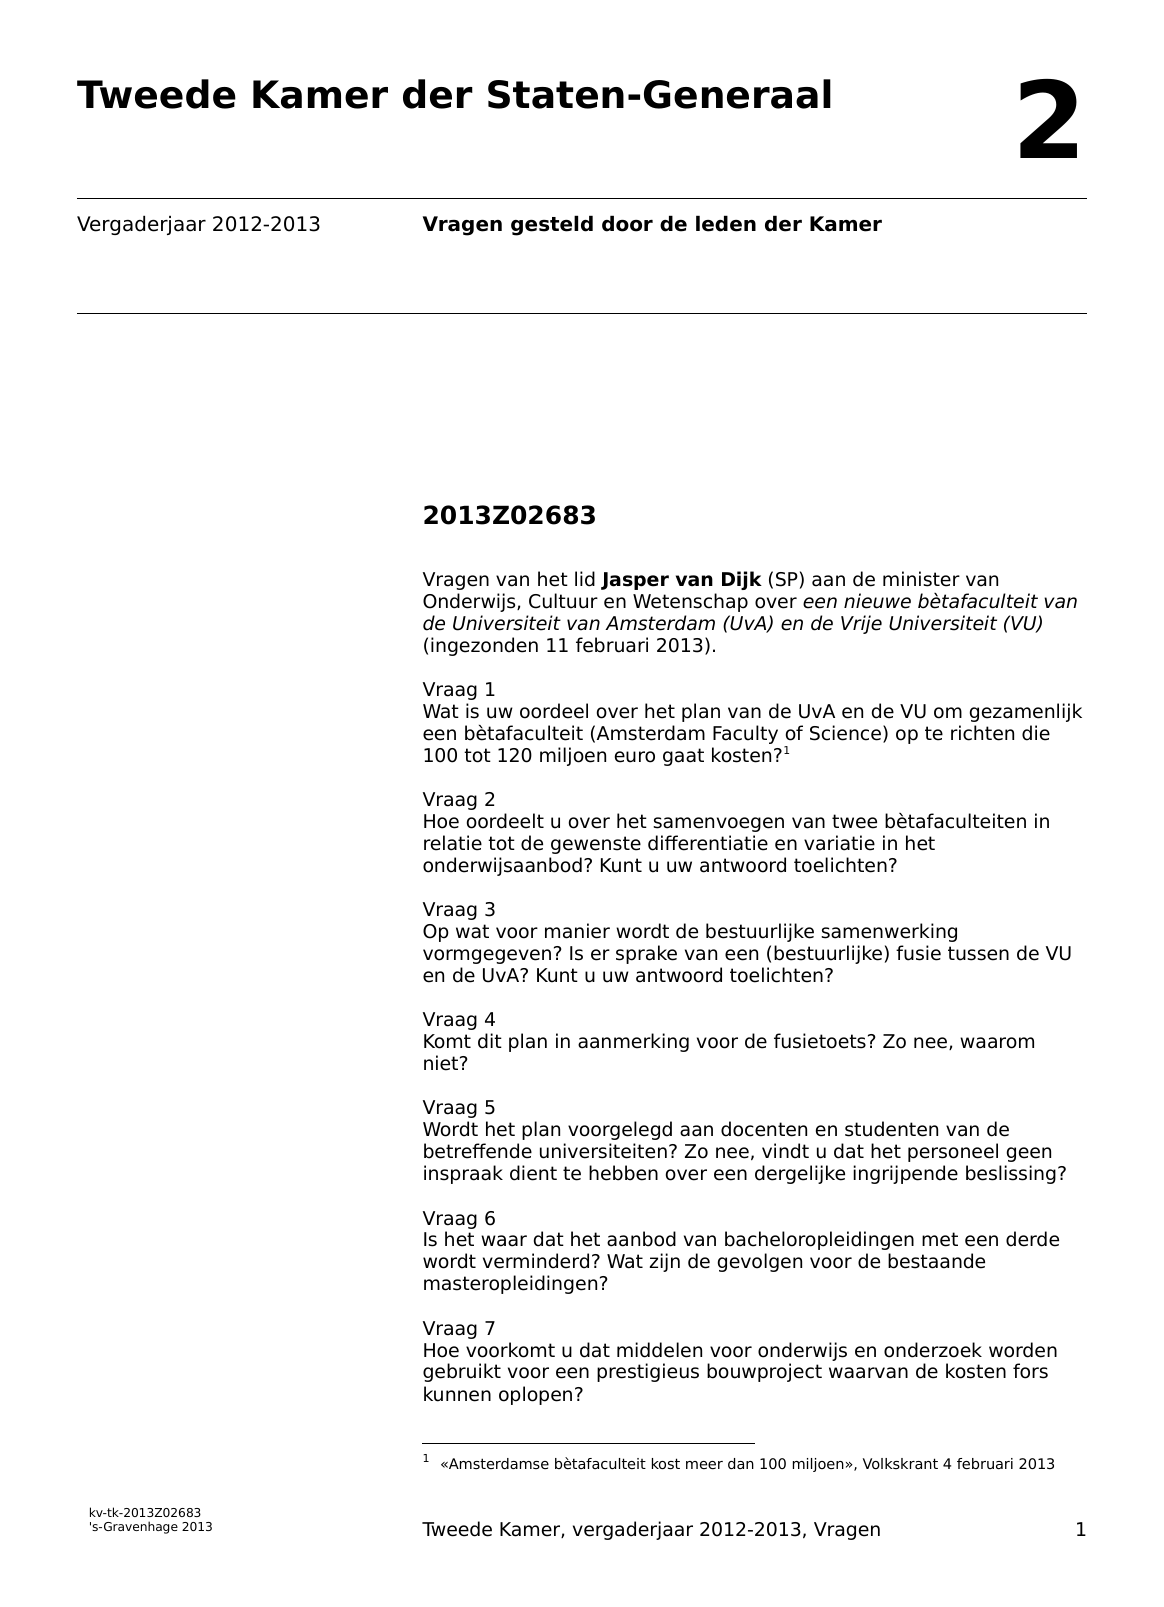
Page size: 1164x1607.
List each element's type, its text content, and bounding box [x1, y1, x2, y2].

text Vraag 1 [422, 679, 1087, 701]
text 's-Gravenhage 2013 [88, 1520, 323, 1534]
text Op wat voor manier wordt de bestuurlijke samenwerking vormgegeven? Is er sprake van een (bestuurlijke) fusie tussen de VU en de UvA? Kunt u uw antwoord toelichten? [422, 921, 1087, 987]
table_header 2 [886, 59, 1087, 198]
text Vraag 5 [422, 1097, 1087, 1119]
text Vraag 4 [422, 1009, 1087, 1031]
text Is het waar dat het aanbod van bacheloropleidingen met een derde wordt verminderd? Wat zijn de gevolgen voor de bestaande masteropleidingen? [422, 1229, 1087, 1295]
text Hoe oordeelt u over het samenvoegen van twee bètafaculteiten in relatie tot de gewenste differentiatie en variatie in het onderwijsaanbod? Kunt u uw antwoord toelichten? [422, 811, 1087, 877]
text 2013Z02683 [422, 501, 1087, 531]
text Hoe voorkomt u dat middelen voor onderwijs en onderzoek worden gebruikt voor een prestigieus bouwproject waarvan de kosten fors kunnen oplopen? [422, 1339, 1087, 1405]
table_cell Vergaderjaar 2012-2013 [77, 199, 422, 313]
text Vragen van het lid Jasper van Dijk (SP) aan de minister van Onderwijs, Cultuur en Wetenschap over een nieuwe bètafaculteit van de Universiteit van Amsterdam (UvA) en de Vrije Universiteit (VU) (ingezonden 11 februari 2013). [422, 569, 1087, 657]
text Vraag 6 [422, 1207, 1087, 1229]
table_cell Vragen gesteld door de leden der Kamer [422, 199, 1087, 313]
text Vraag 2 [422, 789, 1087, 811]
text Vraag 3 [422, 899, 1087, 921]
text Wordt het plan voorgelegd aan docenten en studenten van de betreffende universiteiten? Zo nee, vindt u dat het personeel geen inspraak dient te hebben over een dergelijke ingrijpende beslissing? [422, 1119, 1087, 1185]
text Komt dit plan in aanmerking voor de fusietoets? Zo nee, waarom niet? [422, 1031, 1087, 1075]
text kv-tk-2013Z02683 [88, 1506, 323, 1520]
text «Amsterdamse bètafaculteit kost meer dan 100 miljoen», Volkskrant 4 februari 2013 [422, 1452, 1087, 1474]
text Vraag 7 [422, 1317, 1087, 1339]
table_header Tweede Kamer der Staten-Generaal [77, 59, 886, 198]
text Wat is uw oordeel over het plan van de UvA en de VU om gezamenlijk een bètafaculteit (Amsterdam Faculty of Science) op te richten die 100 tot 120 miljoen euro gaat kosten? [422, 701, 1087, 767]
